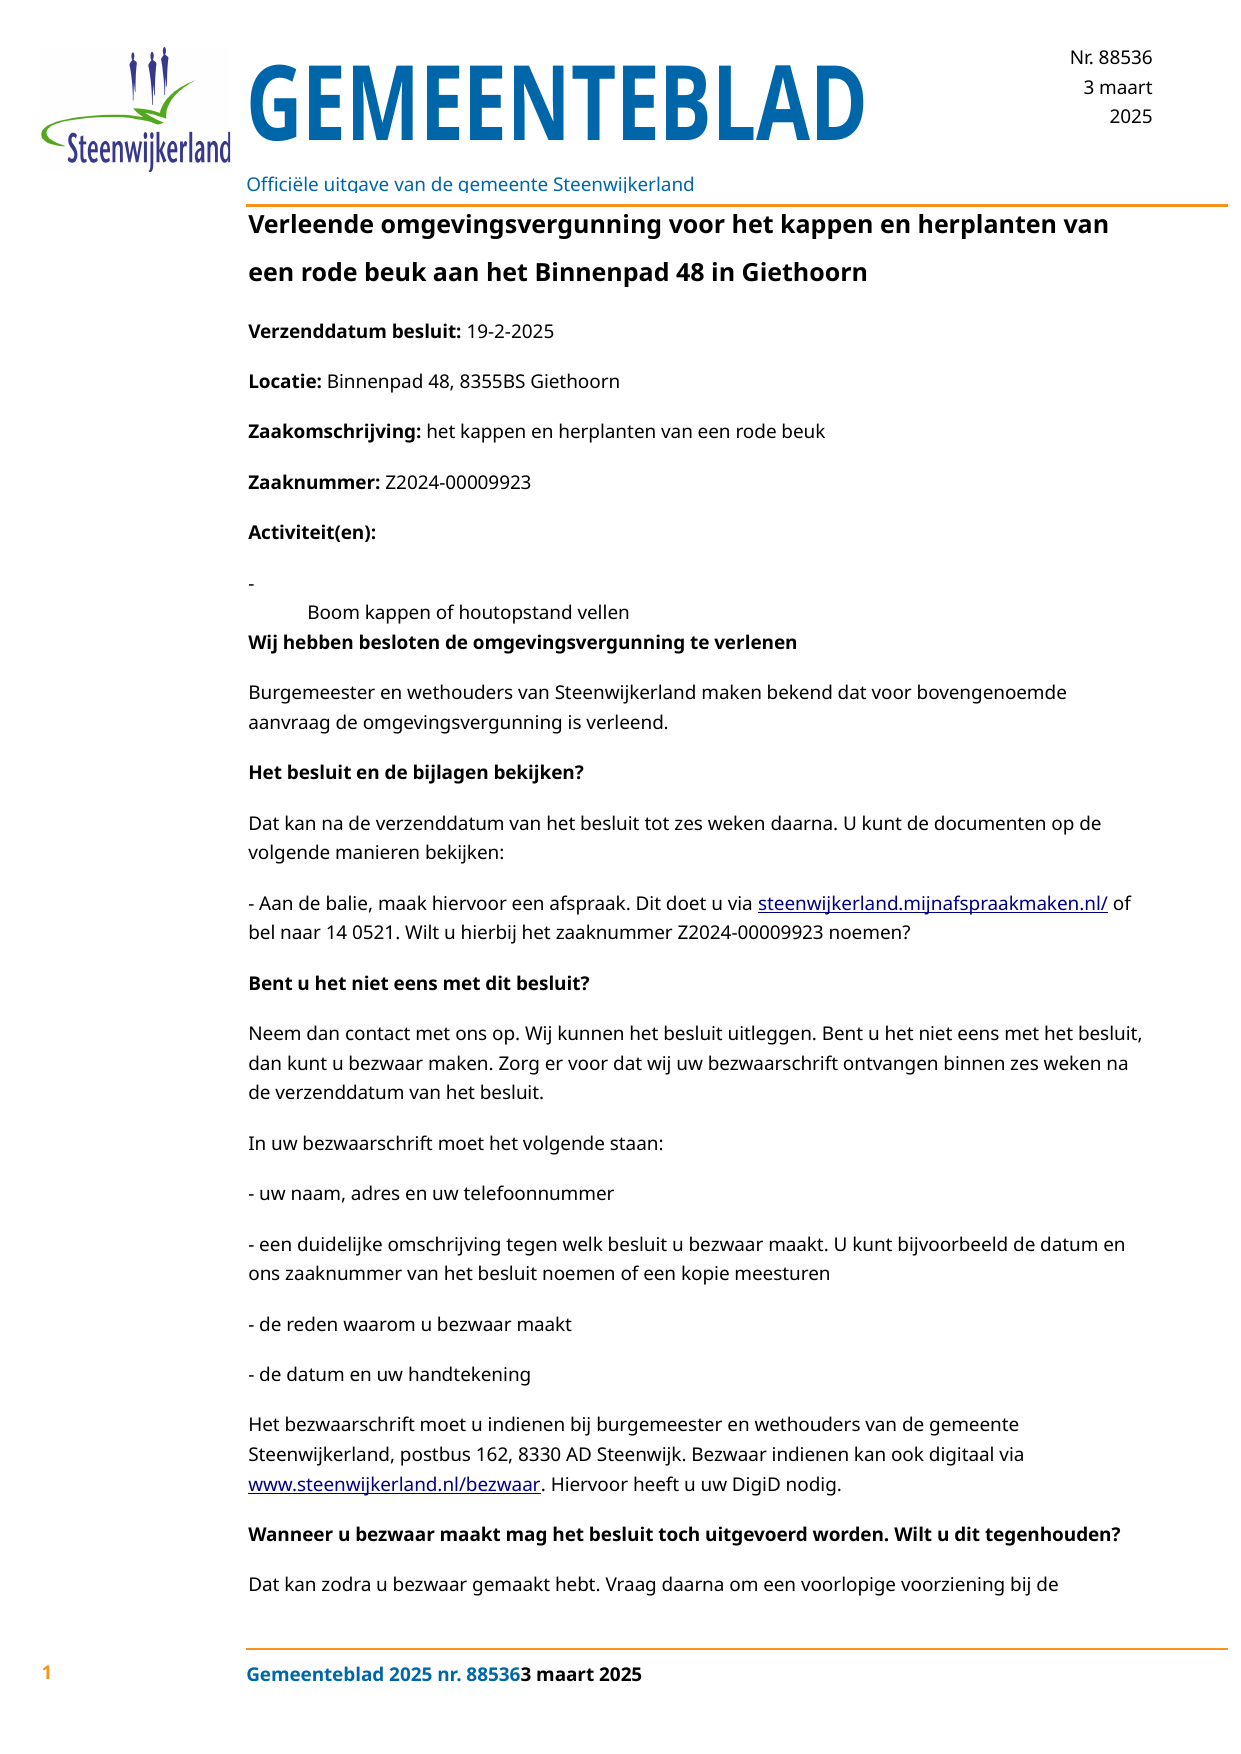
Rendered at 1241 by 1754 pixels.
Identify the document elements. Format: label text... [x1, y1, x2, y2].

text - de reden waarom u bezwaar maakt [248, 1311, 1152, 1337]
text Bent u het niet eens met dit besluit? [248, 970, 1152, 996]
text Zaaknummer: Z2024-00009923 [248, 469, 1152, 495]
text In uw bezwaarschrift moet het volgende staan: [248, 1130, 1152, 1156]
text - de datum en uw handtekening [248, 1361, 1152, 1387]
text Dat kan zodra u bezwaar gemaakt hebt. Vraag daarna om een voorlopige voorziening bij de [248, 1572, 1152, 1597]
text Dat kan na de verzenddatum van het besluit tot zes weken daarna. U kunt de documenten op de volgende manieren bekijken: [248, 810, 1152, 865]
picture [41, 47, 231, 172]
text Het bezwaarschrift moet u indienen bij burgemeester en wethouders van de gemeente Steenwijkerland, postbus 162, 8330 AD Steenwijk. Bezwaar indienen kan ook digitaal via www.steenwijkerland.nl/bezwaar. Hiervoor heeft u uw DigiD nodig. [248, 1412, 1152, 1497]
text Verleende omgevingsvergunning voor het kappen en herplanten van een rode beuk aan het Binnenpad 48 in Giethoorn [248, 207, 1152, 288]
text Wij hebben besloten de omgevingsvergunning te verlenen [248, 629, 1152, 655]
text Burgemeester en wethouders van Steenwijkerland maken bekend dat voor bovengenoemde aanvraag de omgevingsvergunning is verleend. [248, 679, 1152, 735]
text - uw naam, adres en uw telefoonnummer [248, 1180, 1152, 1206]
list Boom kappen of houtopstand vellen [248, 599, 1152, 625]
text - een duidelijke omschrijving tegen welk besluit u bezwaar maakt. U kunt bijvoorbeeld de datum en ons zaaknummer van het besluit noemen of een kopie meesturen [248, 1231, 1152, 1286]
text Zaakomschrijving: het kappen en herplanten van een rode beuk [248, 419, 1152, 444]
text Wanneer u bezwaar maakt mag het besluit toch uitgevoerd worden. Wilt u dit tegenhouden? [248, 1521, 1152, 1547]
text Activiteit(en): [248, 519, 1152, 545]
text Neem dan contact met ons op. Wij kunnen het besluit uitleggen. Bent u het niet eens met het besluit, dan kunt u bezwaar maken. Zorg er voor dat wij uw bezwaarschrift ontvangen binnen zes weken na de verzenddatum van het besluit. [248, 1020, 1152, 1105]
text Verzenddatum besluit: 19-2-2025 [248, 318, 1152, 344]
text Het besluit en de bijlagen bekijken? [248, 759, 1152, 785]
text Locatie: Binnenpad 48, 8355BS Giethoorn [248, 368, 1152, 394]
text - Aan de balie, maak hiervoor een afspraak. Dit doet u via steenwijkerland.mijnafspraakmaken.nl/ of bel naar 14 0521. Wilt u hierbij het zaaknummer Z2024-00009923 noemen? [248, 890, 1152, 945]
